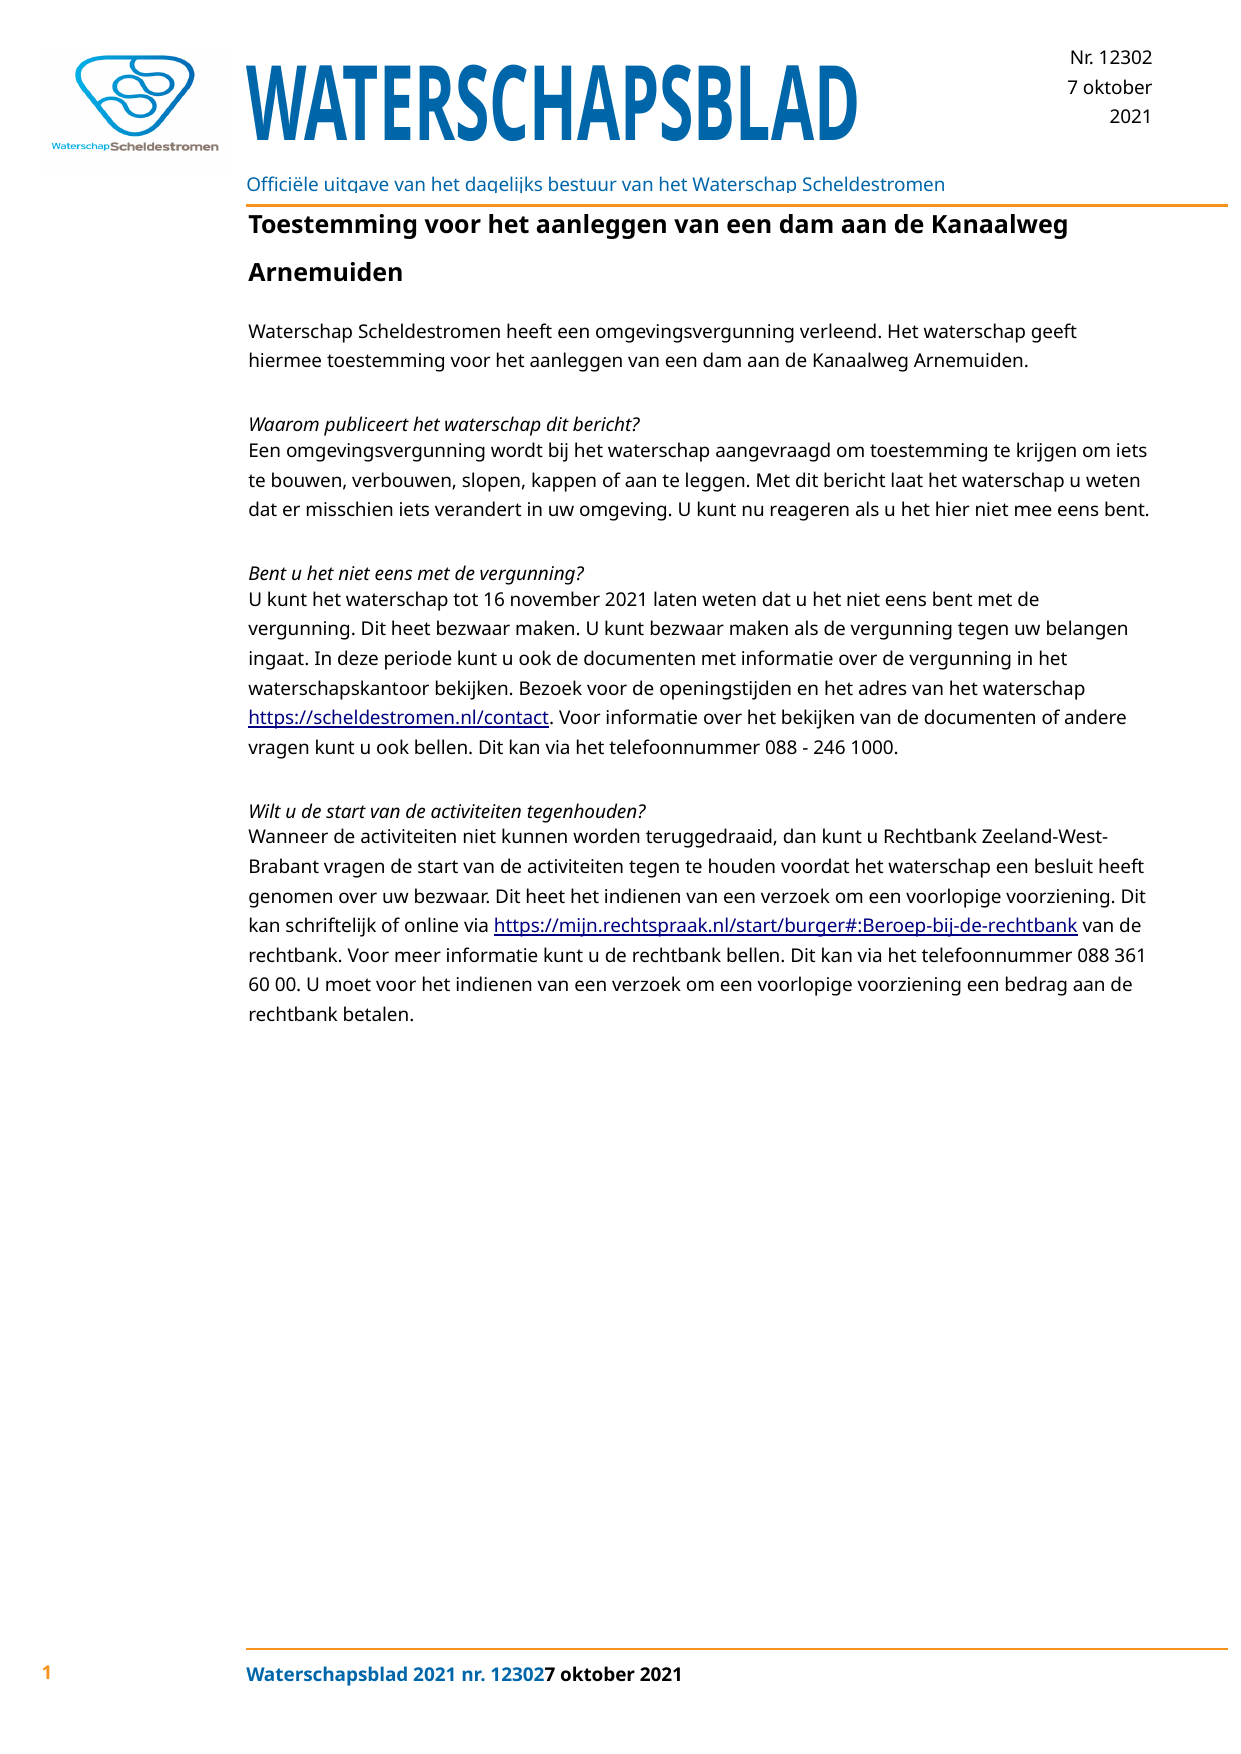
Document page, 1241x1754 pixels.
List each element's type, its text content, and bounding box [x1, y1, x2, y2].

text Een omgevingsvergunning wordt bij het waterschap aangevraagd om toestemming te krijgen om iets te bouwen, verbouwen, slopen, kappen of aan te leggen. Met dit bericht laat het waterschap u weten dat er misschien iets verandert in uw omgeving. U kunt nu reageren als u het hier niet mee eens bent. [248, 437, 1152, 522]
text Toestemming voor het aanleggen van een dam aan de Kanaalweg Arnemuiden [248, 207, 1152, 288]
text Bent u het niet eens met de vergunning? [248, 560, 1152, 586]
text Waarom publiceert het waterschap dit bericht? [248, 411, 1152, 437]
text Wanneer de activiteiten niet kunnen worden teruggedraaid, dan kunt u Rechtbank Zeeland-West-Brabant vragen de start van de activiteiten tegen te houden voordat het waterschap een besluit heeft genomen over uw bezwaar. Dit heet het indienen van een verzoek om een voorlopige voorziening. Dit kan schriftelijk of online via https://mijn.rechtspraak.nl/start/burger#:Beroep-bij-de-rechtbank van de rechtbank. Voor meer informatie kunt u de rechtbank bellen. Dit kan via het telefoonnummer 088 361 60 00. U moet voor het indienen van een verzoek om een voorlopige voorziening een bedrag aan de rechtbank betalen. [248, 824, 1152, 1027]
text U kunt het waterschap tot 16 november 2021 laten weten dat u het niet eens bent met de vergunning. Dit heet bezwaar maken. U kunt bezwaar maken als de vergunning tegen uw belangen ingaat. In deze periode kunt u ook de documenten met informatie over de vergunning in het waterschapskantoor bekijken. Bezoek voor de openingstijden en het adres van het waterschap https://scheldestromen.nl/contact. Voor informatie over het bekijken van de documenten of andere vragen kunt u ook bellen. Dit kan via het telefoonnummer 088 - 246 1000. [248, 586, 1152, 760]
text Waterschap Scheldestromen heeft een omgevingsvergunning verleend. Het waterschap geeft hiermee toestemming voor het aanleggen van een dam aan de Kanaalweg Arnemuiden. [248, 318, 1152, 373]
picture [41, 47, 231, 172]
text Wilt u de start van de activiteiten tegenhouden? [248, 798, 1152, 824]
